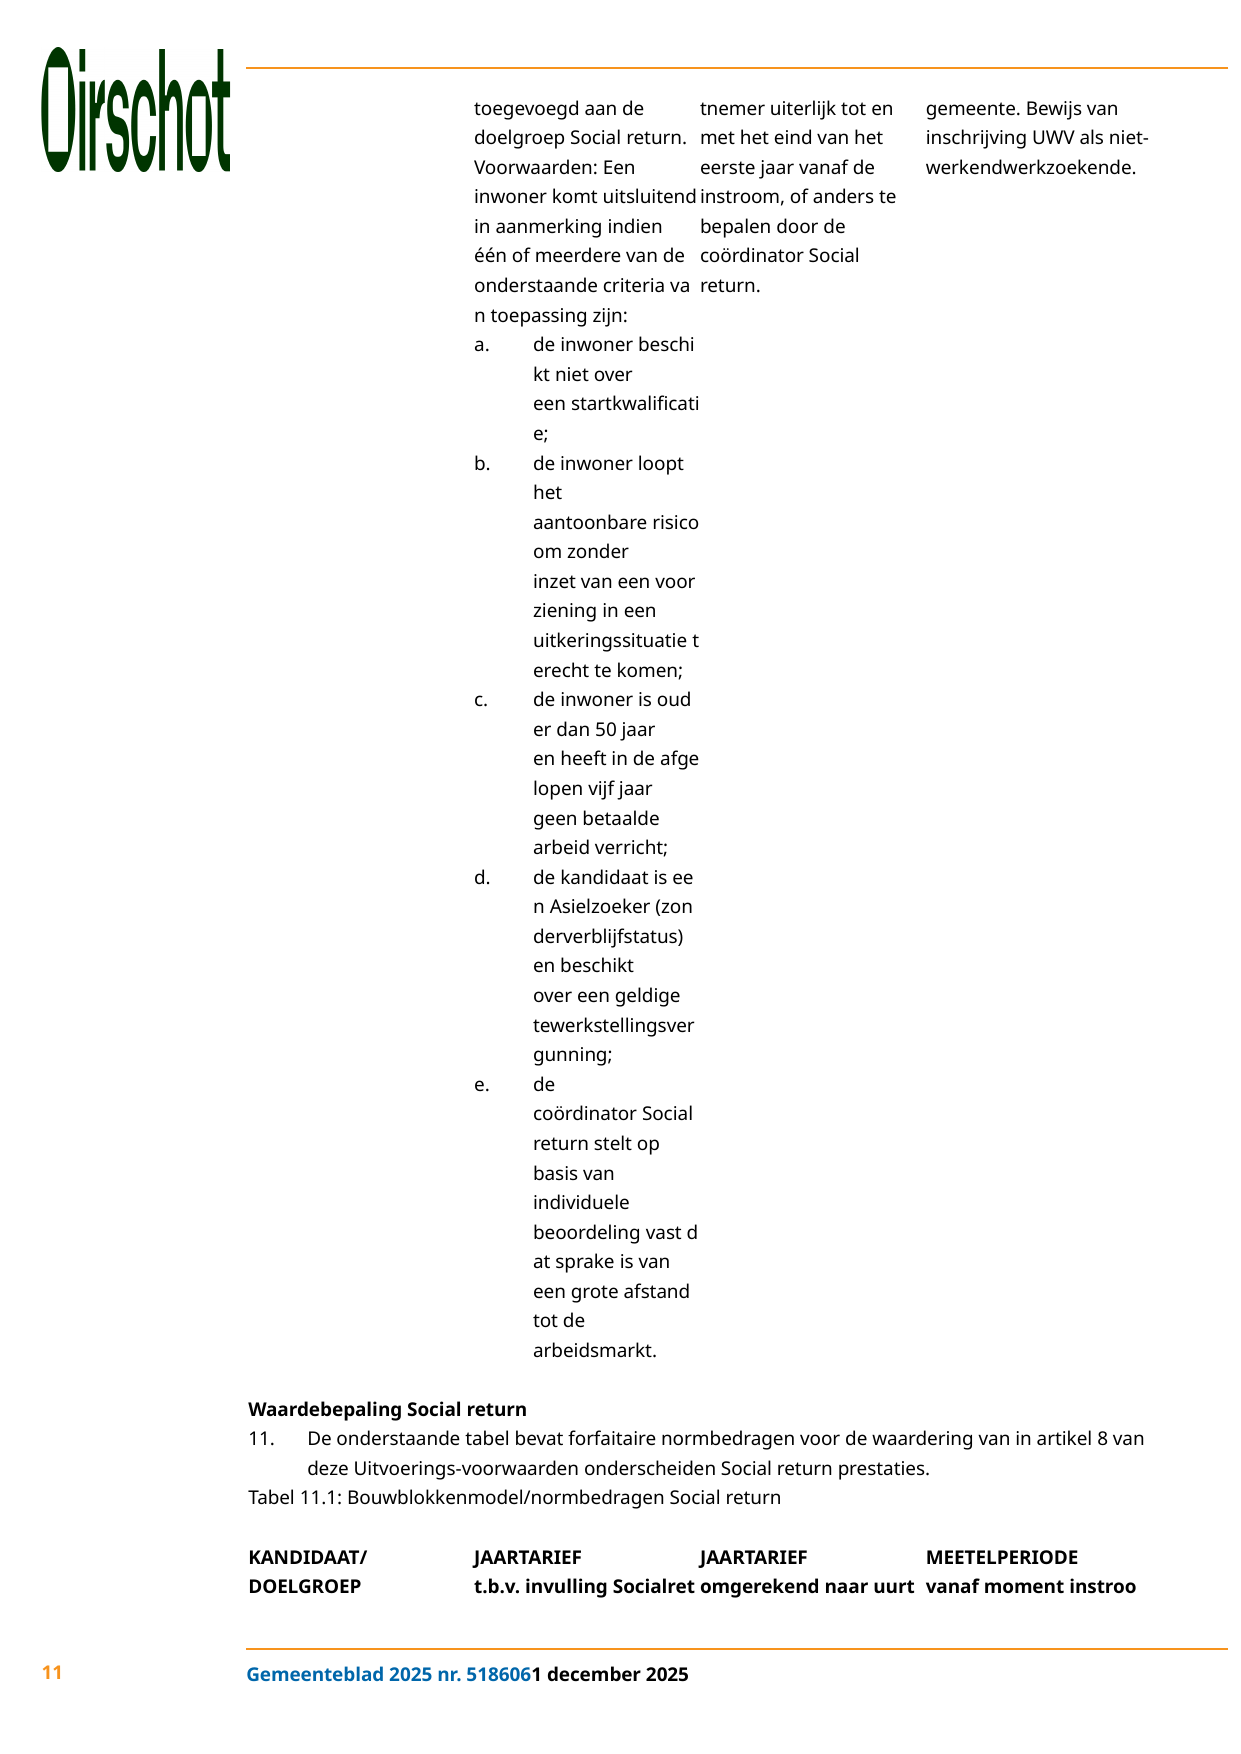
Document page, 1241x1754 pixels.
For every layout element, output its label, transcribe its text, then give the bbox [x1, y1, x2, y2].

list De onderstaande tabel bevat forfaitaire normbedragen voor de waardering van in artikel 8 van deze Uitvoerings-voorwaarden onderscheiden Social return prestaties. [248, 1425, 1152, 1481]
table_header MEETELPERIODE vanaf moment instroo [926, 1544, 1152, 1599]
table_header JAARTARIEF t.b.v. invulling Socialret [474, 1544, 700, 1599]
table_cell toegevoegd aan de doelgroep Social return. Voorwaarden: Een inwoner komt uitsluitend in aanmerking indien één of meerdere van de onderstaande criteria van toepassing zijn: de inwoner beschikt niet over een startkwalificatie; de inwoner loopt het aantoonbare risico om zonder inzet van een voorziening in een uitkeringssituatie terecht te komen; de inwoner is ouder dan 50 jaar en heeft in de afgelopen vijf jaar geen betaalde arbeid verricht; de kandidaat is een Asielzoeker (zonderverblijfstatus) en beschikt over een geldige tewerkstellingsvergunning; de coördinator Social return stelt op basis van individuele beoordeling vast dat sprake is van een grote afstand tot de arbeidsmarkt. [474, 95, 700, 1363]
picture [41, 47, 231, 172]
text Waardebepaling Social return [248, 1396, 1152, 1422]
table_header KANDIDAAT/ DOELGROEP [248, 1544, 474, 1599]
table_cell [248, 95, 474, 1363]
text Tabel 11.1: Bouwblokkenmodel/normbedragen Social return [248, 1484, 1152, 1510]
table_cell gemeente. Bewijs van inschrijving UWV als niet-werkendwerkzoekende. [926, 95, 1152, 1363]
table_header JAARTARIEF omgerekend naar uurt [700, 1544, 926, 1599]
table_cell tnemer uiterlijk tot en met het eind van het eerste jaar vanaf de instroom, of anders te bepalen door de coördinator Social return. [700, 95, 926, 1363]
